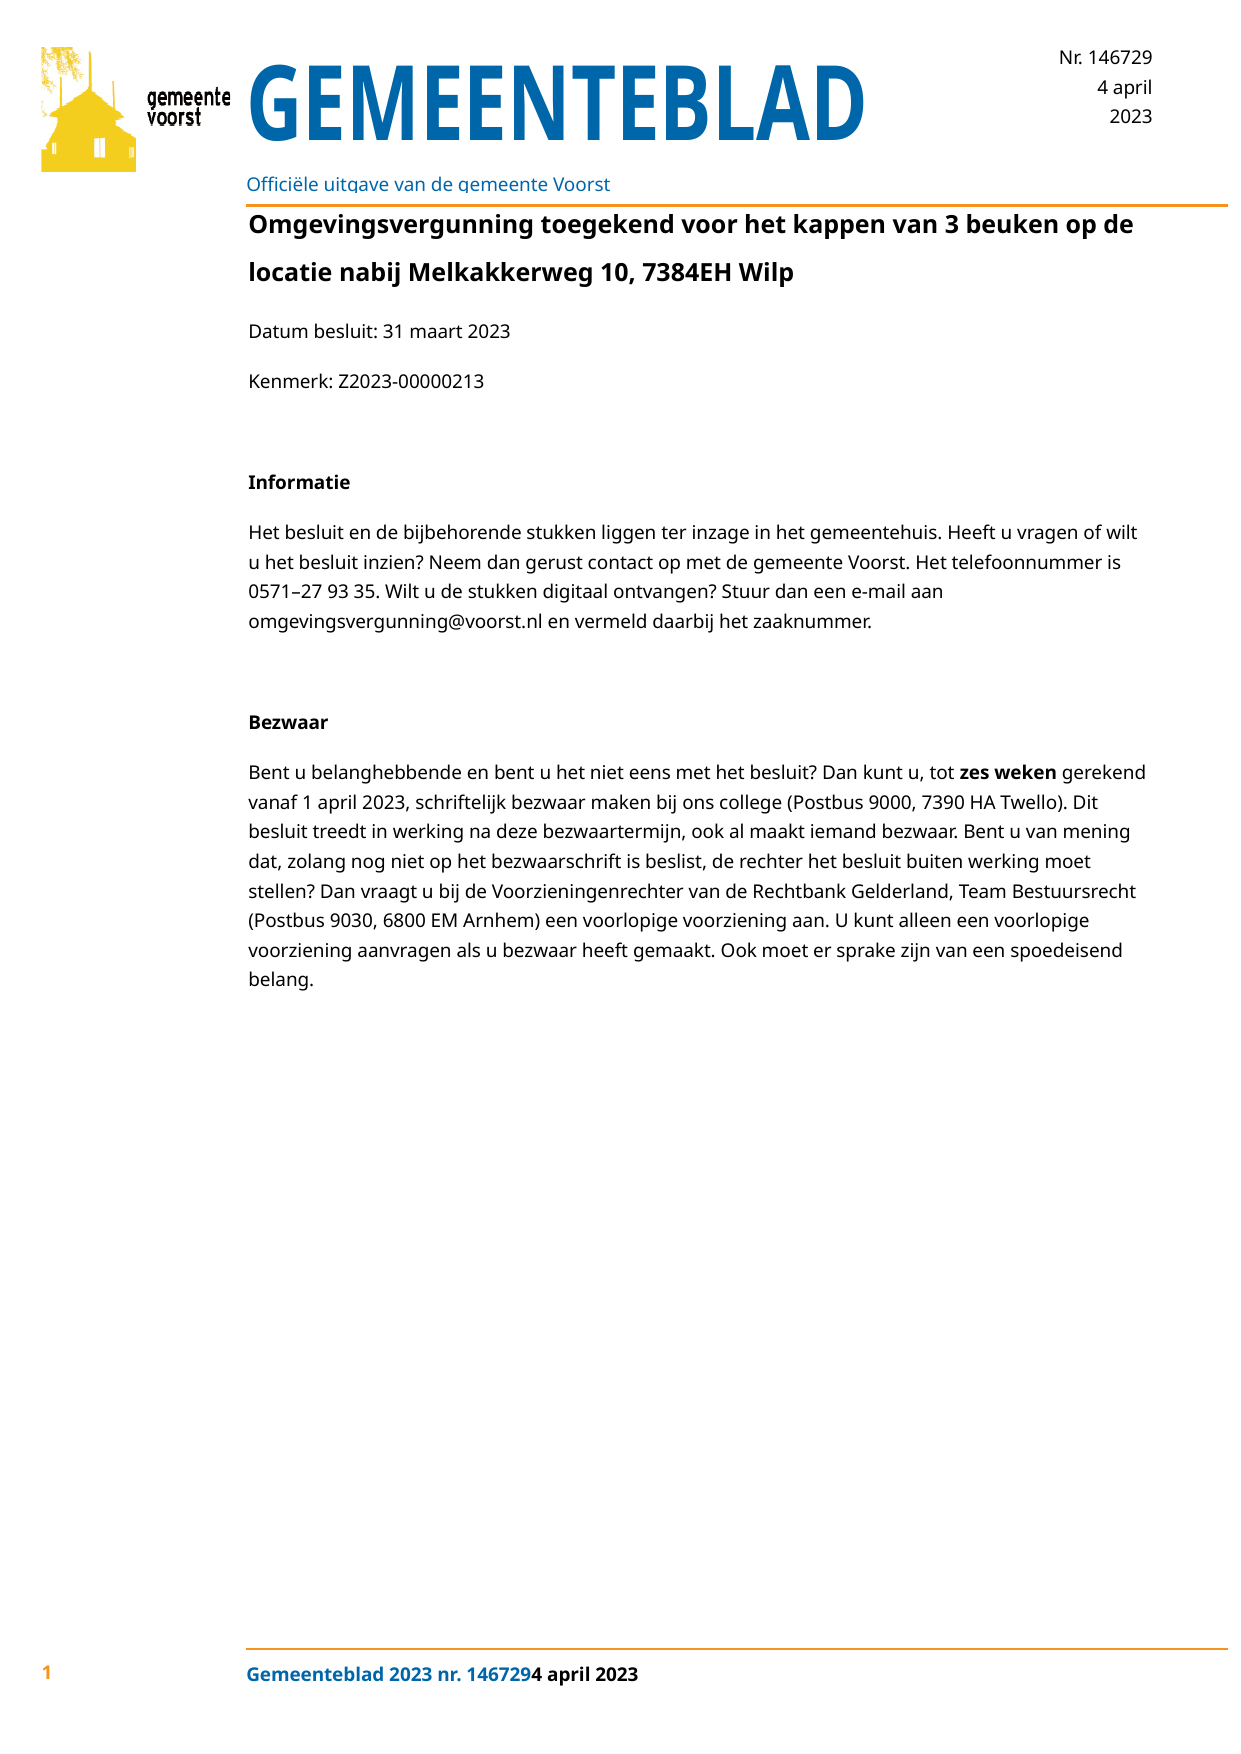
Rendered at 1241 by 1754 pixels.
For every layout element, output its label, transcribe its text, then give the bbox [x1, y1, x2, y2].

text Informatie [248, 469, 1152, 495]
picture [41, 47, 231, 172]
text Omgevingsvergunning toegekend voor het kappen van 3 beuken op de locatie nabij Melkakkerweg 10, 7384EH Wilp [248, 207, 1152, 288]
text Kenmerk: Z2023-00000213 [248, 368, 1152, 394]
text Bezwaar [248, 709, 1152, 735]
text Het besluit en de bijbehorende stukken liggen ter inzage in het gemeentehuis. Heeft u vragen of wilt u het besluit inzien? Neem dan gerust contact op met de gemeente Voorst. Het telefoonnummer is 0571–27 93 35. Wilt u de stukken digitaal ontvangen? Stuur dan een e-mail aan omgevingsvergunning@voorst.nl en vermeld daarbij het zaaknummer. [248, 519, 1152, 634]
text Datum besluit: 31 maart 2023 [248, 318, 1152, 344]
text Bent u belanghebbende en bent u het niet eens met het besluit? Dan kunt u, tot zes weken gerekend vanaf 1 april 2023, schriftelijk bezwaar maken bij ons college (Postbus 9000, 7390 HA Twello). Dit besluit treedt in werking na deze bezwaartermijn, ook al maakt iemand bezwaar. Bent u van mening dat, zolang nog niet op het bezwaarschrift is beslist, de rechter het besluit buiten werking moet stellen? Dan vraagt u bij de Voorzieningenrechter van de Rechtbank Gelderland, Team Bestuursrecht (Postbus 9030, 6800 EM Arnhem) een voorlopige voorziening aan. U kunt alleen een voorlopige voorziening aanvragen als u bezwaar heeft gemaakt. Ook moet er sprake zijn van een spoedeisend belang. [248, 759, 1152, 992]
